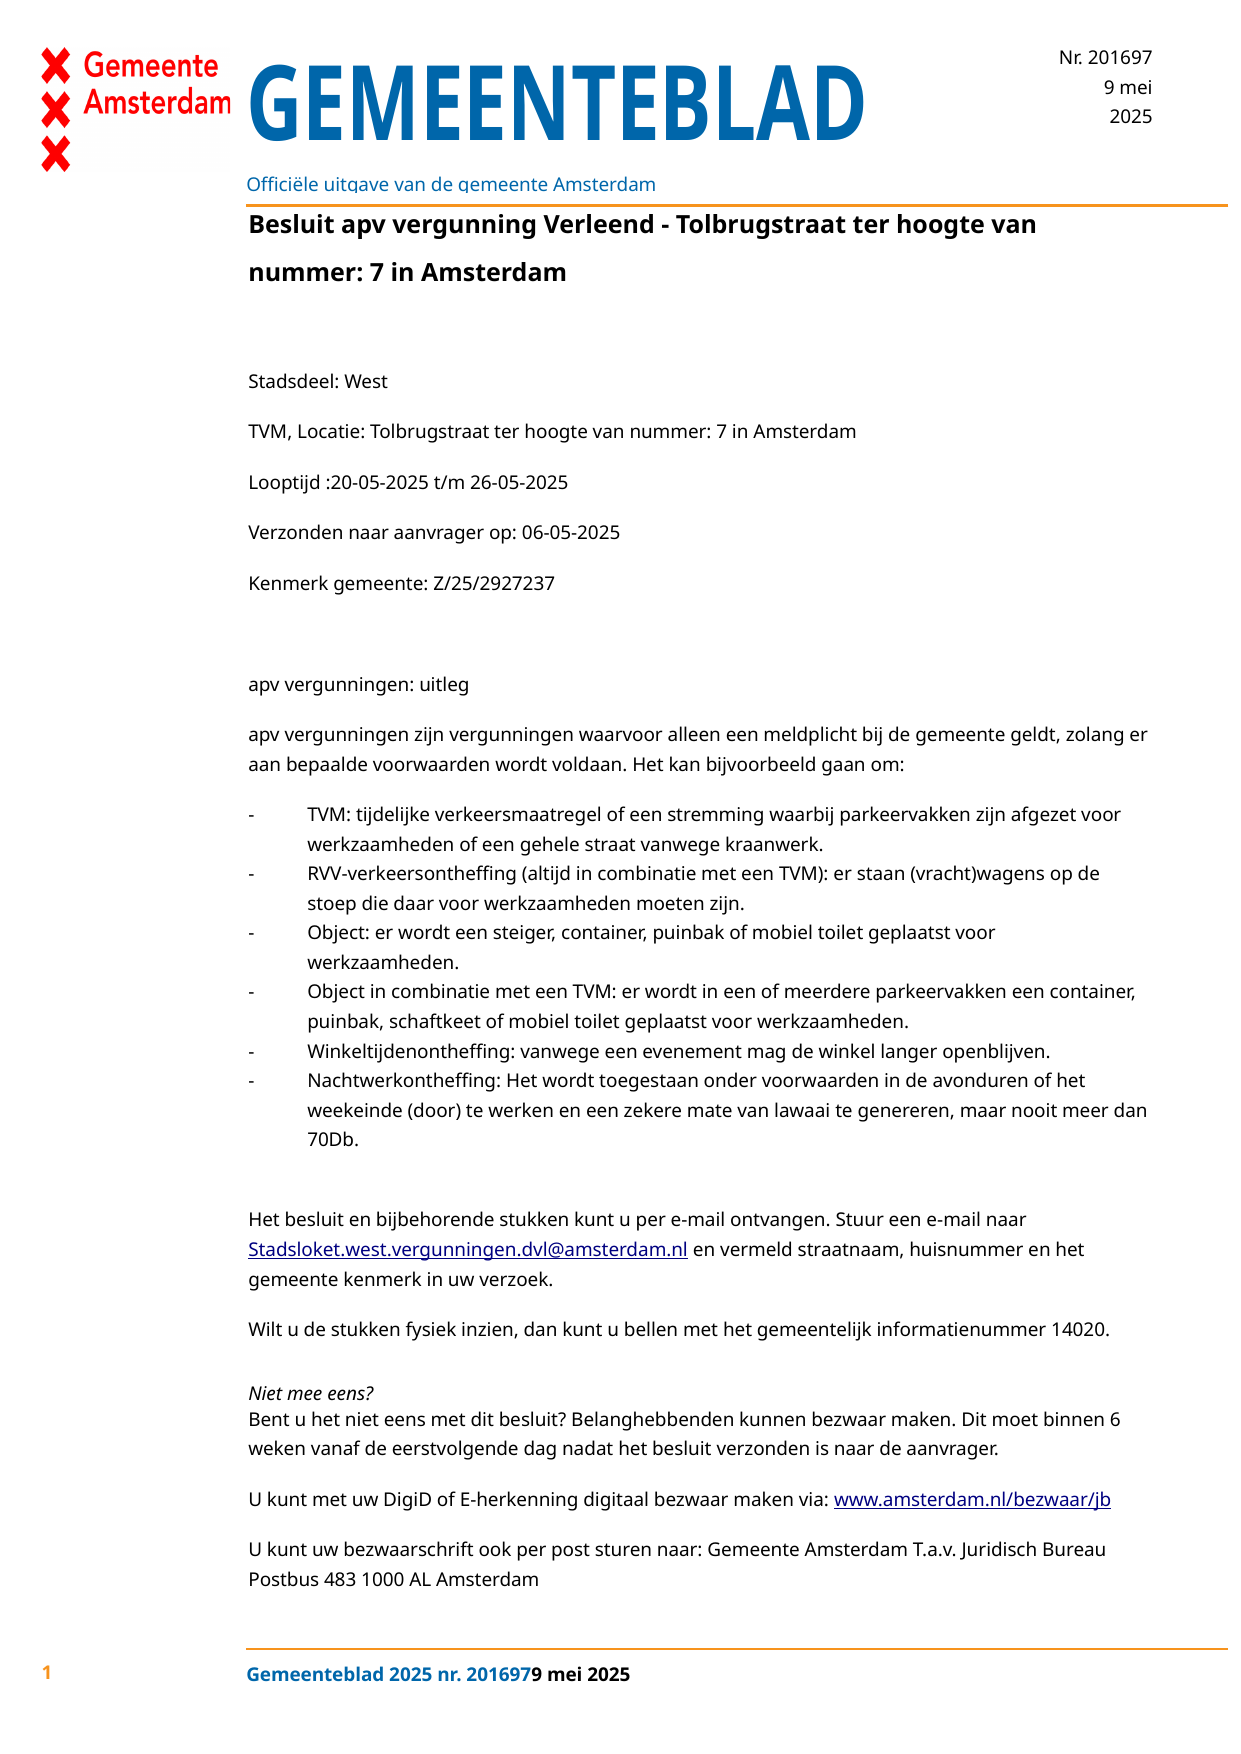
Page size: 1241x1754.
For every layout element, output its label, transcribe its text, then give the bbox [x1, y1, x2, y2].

text Verzonden naar aanvrager op: 06-05-2025 [248, 519, 1152, 545]
text Niet mee eens? [248, 1380, 1152, 1406]
text U kunt uw bezwaarschrift ook per post sturen naar: Gemeente Amsterdam T.a.v. Juridisch Bureau Postbus 483 1000 AL Amsterdam [248, 1536, 1152, 1592]
text apv vergunningen zijn vergunningen waarvoor alleen een meldplicht bij de gemeente geldt, zolang er aan bepaalde voorwaarden wordt voldaan. Het kan bijvoorbeeld gaan om: [248, 721, 1152, 777]
list Nachtwerkontheffing: Het wordt toegestaan onder voorwaarden in de avonduren of het weekeinde (door) te werken en een zekere mate van lawaai te genereren, maar nooit meer dan 70Db. [248, 1067, 1152, 1152]
text apv vergunningen: uitleg [248, 671, 1152, 697]
list RVV-verkeersontheffing (altijd in combinatie met een TVM): er staan (vracht)wagens op de stoep die daar voor werkzaamheden moeten zijn. [248, 860, 1152, 916]
text U kunt met uw DigiD of E-herkenning digitaal bezwaar maken via: www.amsterdam.nl/bezwaar/jb [248, 1486, 1152, 1512]
text Looptijd :20-05-2025 t/m 26-05-2025 [248, 469, 1152, 495]
list Winkeltijdenontheffing: vanwege een evenement mag de winkel langer openblijven. [248, 1038, 1152, 1064]
text Bent u het niet eens met dit besluit? Belanghebbenden kunnen bezwaar maken. Dit moet binnen 6 weken vanaf de eerstvolgende dag nadat het besluit verzonden is naar de aanvrager. [248, 1406, 1152, 1461]
text Besluit apv vergunning Verleend - Tolbrugstraat ter hoogte van nummer: 7 in Amsterdam [248, 207, 1152, 288]
text Het besluit en bijbehorende stukken kunt u per e-mail ontvangen. Stuur een e-mail naar Stadsloket.west.vergunningen.dvl@amsterdam.nl en vermeld straatnaam, huisnummer en het gemeente kenmerk in uw verzoek. [248, 1207, 1152, 1292]
list TVM: tijdelijke verkeersmaatregel of een stremming waarbij parkeervakken zijn afgezet voor werkzaamheden of een gehele straat vanwege kraanwerk. [248, 801, 1152, 857]
list Object: er wordt een steiger, container, puinbak of mobiel toilet geplaatst voor werkzaamheden. [248, 919, 1152, 975]
text Wilt u de stukken fysiek inzien, dan kunt u bellen met het gemeentelijk informatienummer 14020. [248, 1316, 1152, 1342]
text Stadsdeel: West [248, 368, 1152, 394]
picture [41, 47, 231, 172]
text Kenmerk gemeente: Z/25/2927237 [248, 570, 1152, 596]
list Object in combinatie met een TVM: er wordt in een of meerdere parkeervakken een container, puinbak, schaftkeet of mobiel toilet geplaatst voor werkzaamheden. [248, 979, 1152, 1034]
text TVM, Locatie: Tolbrugstraat ter hoogte van nummer: 7 in Amsterdam [248, 419, 1152, 444]
